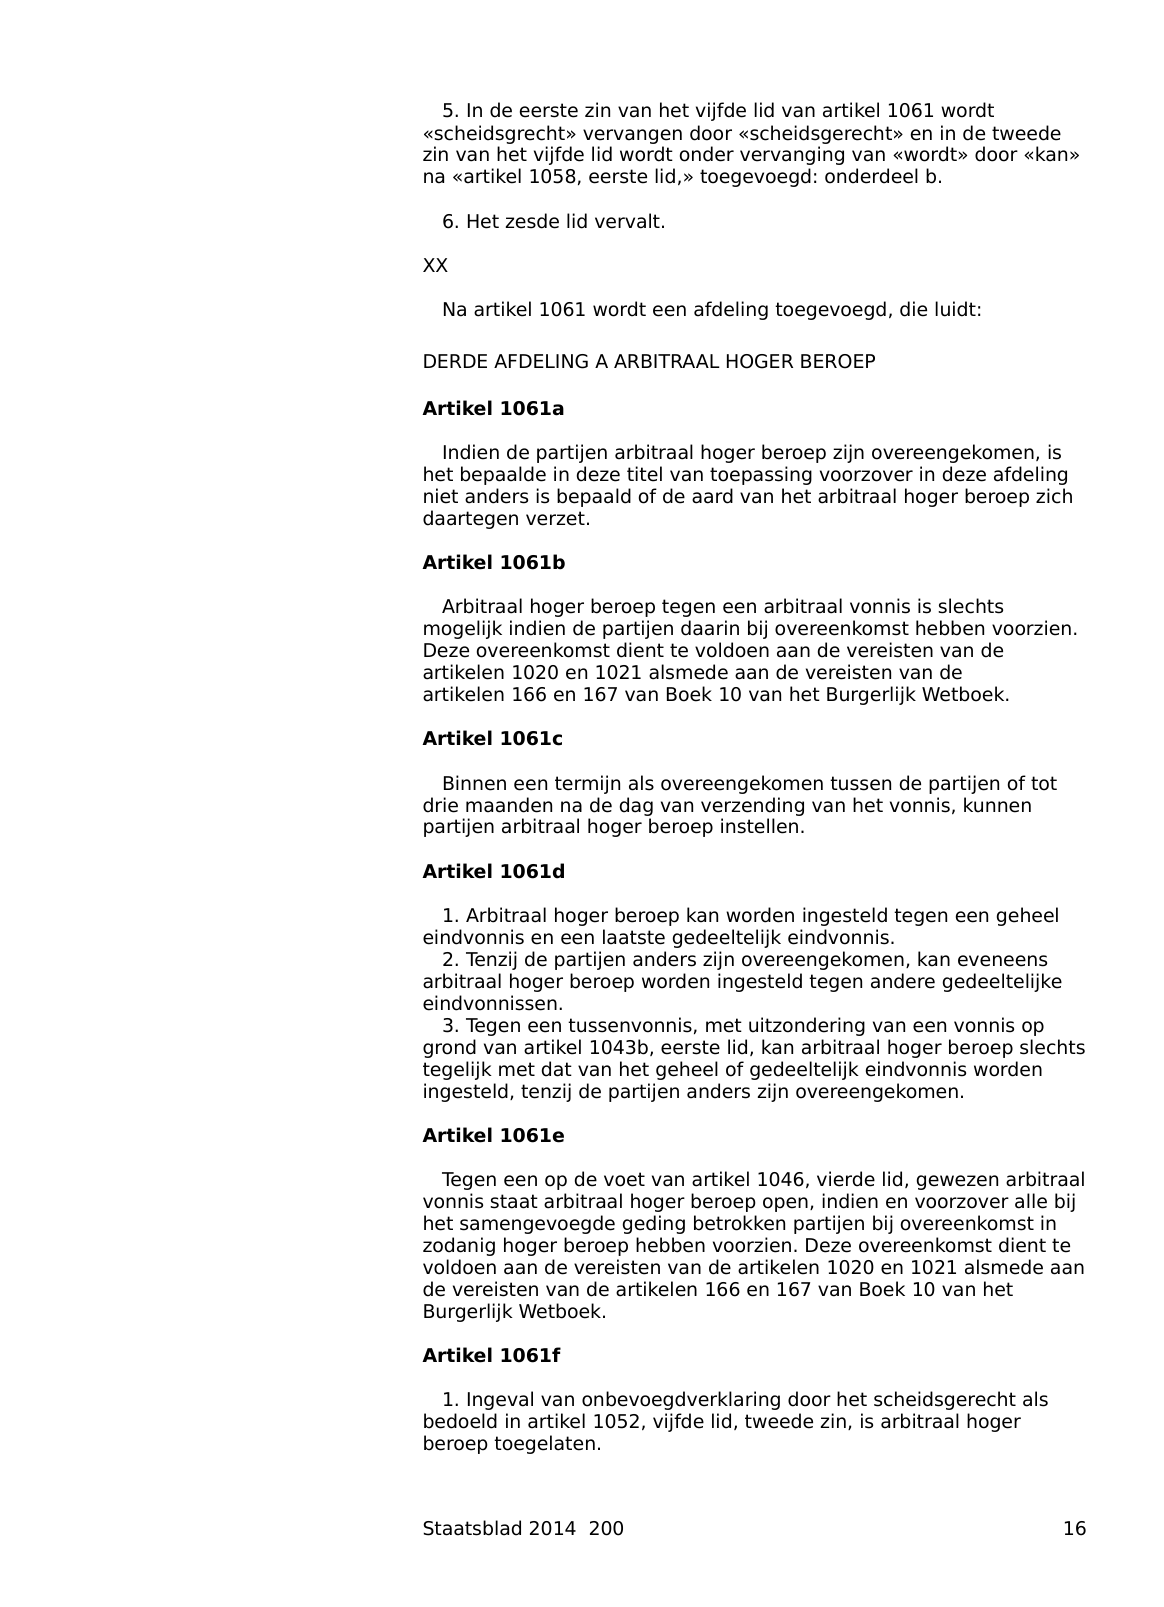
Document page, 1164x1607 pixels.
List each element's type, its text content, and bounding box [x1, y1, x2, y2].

text 1. Arbitraal hoger beroep kan worden ingesteld tegen een geheel eindvonnis en een laatste gedeeltelijk eindvonnis. [422, 905, 1087, 949]
text 1. Ingeval van onbevoegdverklaring door het scheidsgerecht als bedoeld in artikel 1052, vijfde lid, tweede zin, is arbitraal hoger beroep toegelaten. [422, 1389, 1087, 1455]
text 5. In de eerste zin van het vijfde lid van artikel 1061 wordt «scheidsgrecht» vervangen door «scheidsgerecht» en in de tweede zin van het vijfde lid wordt onder vervanging van «wordt» door «kan» na «artikel 1058, eerste lid,» toegevoegd: onderdeel b. [422, 100, 1087, 188]
subtitle Artikel 1061d [422, 861, 1087, 883]
text 6. Het zesde lid vervalt. [422, 211, 1087, 232]
subtitle Artikel 1061b [422, 552, 1087, 574]
text Arbitraal hoger beroep tegen een arbitraal vonnis is slechts mogelijk indien de partijen daarin bij overeenkomst hebben voorzien. Deze overeenkomst dient te voldoen aan de vereisten van de artikelen 1020 en 1021 alsmede aan de vereisten van de artikelen 166 en 167 van Boek 10 van het Burgerlijk Wetboek. [422, 596, 1087, 706]
subtitle Artikel 1061c [422, 728, 1087, 750]
text 2. Tenzij de partijen anders zijn overeengekomen, kan eveneens arbitraal hoger beroep worden ingesteld tegen andere gedeeltelijke eindvonnissen. [422, 949, 1087, 1015]
subtitle Artikel 1061e [422, 1125, 1087, 1147]
subtitle Artikel 1061f [422, 1345, 1087, 1367]
subtitle DERDE AFDELING A ARBITRAAL HOGER BEROEP [422, 351, 1087, 373]
text Binnen een termijn als overeengekomen tussen de partijen of tot drie maanden na de dag van verzending van het vonnis, kunnen partijen arbitraal hoger beroep instellen. [422, 772, 1087, 838]
text XX [422, 255, 1087, 277]
text 3. Tegen een tussenvonnis, met uitzondering van een vonnis op grond van artikel 1043b, eerste lid, kan arbitraal hoger beroep slechts tegelijk met dat van het geheel of gedeeltelijk eindvonnis worden ingesteld, tenzij de partijen anders zijn overeengekomen. [422, 1015, 1087, 1103]
text Na artikel 1061 wordt een afdeling toegevoegd, die luidt: [422, 299, 1087, 321]
text Indien de partijen arbitraal hoger beroep zijn overeengekomen, is het bepaalde in deze titel van toepassing voorzover in deze afdeling niet anders is bepaald of de aard van het arbitraal hoger beroep zich daartegen verzet. [422, 442, 1087, 530]
text Tegen een op de voet van artikel 1046, vierde lid, gewezen arbitraal vonnis staat arbitraal hoger beroep open, indien en voorzover alle bij het samengevoegde geding betrokken partijen bij overeenkomst in zodanig hoger beroep hebben voorzien. Deze overeenkomst dient te voldoen aan de vereisten van de artikelen 1020 en 1021 alsmede aan de vereisten van de artikelen 166 en 167 van Boek 10 van het Burgerlijk Wetboek. [422, 1169, 1087, 1323]
subtitle Artikel 1061a [422, 398, 1087, 420]
